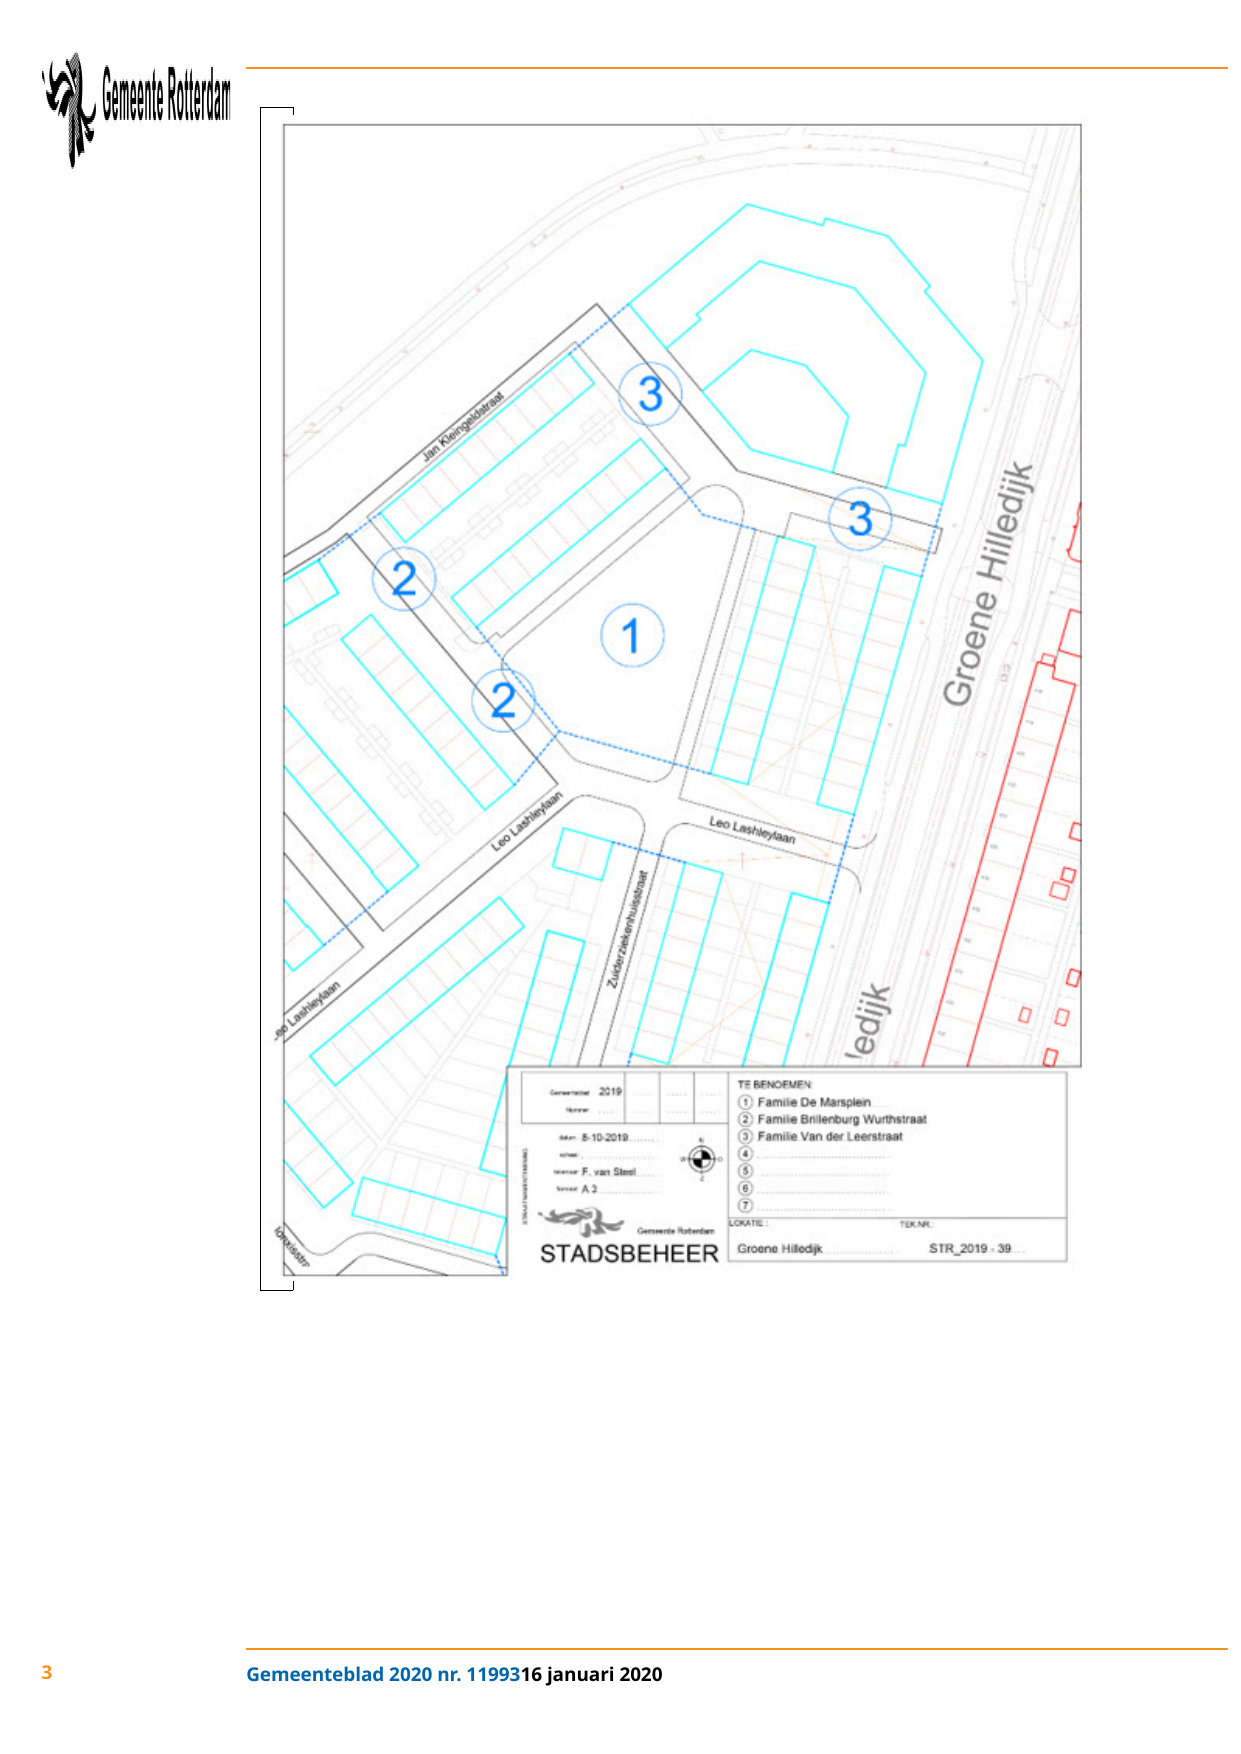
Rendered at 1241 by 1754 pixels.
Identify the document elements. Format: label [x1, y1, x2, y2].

picture [268, 115, 1096, 1281]
picture [41, 47, 231, 172]
